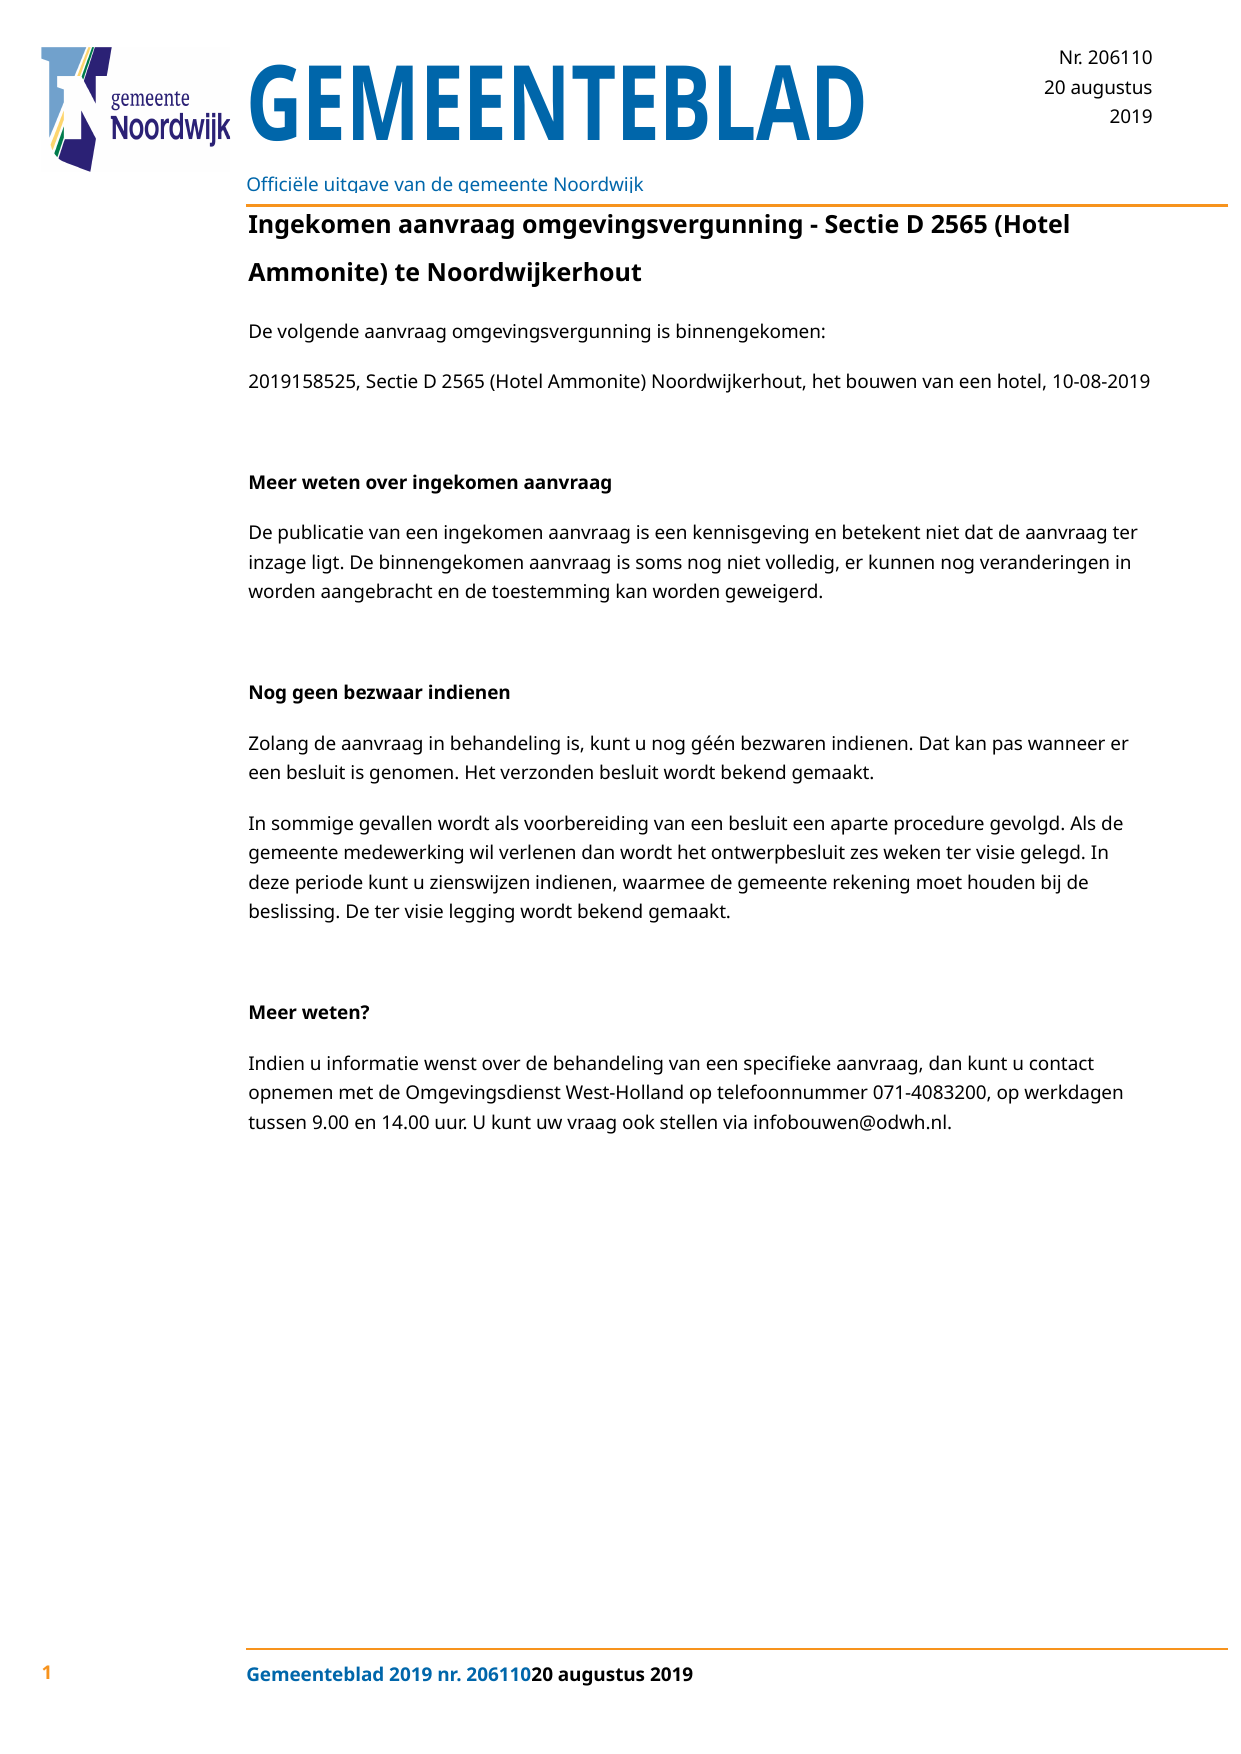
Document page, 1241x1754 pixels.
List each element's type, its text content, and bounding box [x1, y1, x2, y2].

text Nog geen bezwaar indienen [248, 679, 1152, 705]
text De publicatie van een ingekomen aanvraag is een kennisgeving en betekent niet dat de aanvraag ter inzage ligt. De binnengekomen aanvraag is soms nog niet volledig, er kunnen nog veranderingen in worden aangebracht en de toestemming kan worden geweigerd. [248, 519, 1152, 604]
text In sommige gevallen wordt als voorbereiding van een besluit een aparte procedure gevolgd. Als de gemeente medewerking wil verlenen dan wordt het ontwerpbesluit zes weken ter visie gelegd. In deze periode kunt u zienswijzen indienen, waarmee de gemeente rekening moet houden bij de beslissing. De ter visie legging wordt bekend gemaakt. [248, 810, 1152, 924]
text Meer weten over ingekomen aanvraag [248, 469, 1152, 495]
text 2019158525, Sectie D 2565 (Hotel Ammonite) Noordwijkerhout, het bouwen van een hotel, 10-08-2019 [248, 368, 1152, 394]
picture [41, 47, 231, 172]
text Zolang de aanvraag in behandeling is, kunt u nog géén bezwaren indienen. Dat kan pas wanneer er een besluit is genomen. Het verzonden besluit wordt bekend gemaakt. [248, 730, 1152, 785]
text De volgende aanvraag omgevingsvergunning is binnengekomen: [248, 318, 1152, 344]
text Meer weten? [248, 999, 1152, 1025]
text Indien u informatie wenst over de behandeling van een specifieke aanvraag, dan kunt u contact opnemen met de Omgevingsdienst West-Holland op telefoonnummer 071-4083200, op werkdagen tussen 9.00 en 14.00 uur. U kunt uw vraag ook stellen via infobouwen@odwh.nl. [248, 1050, 1152, 1135]
text Ingekomen aanvraag omgevingsvergunning - Sectie D 2565 (Hotel Ammonite) te Noordwijkerhout [248, 207, 1152, 288]
